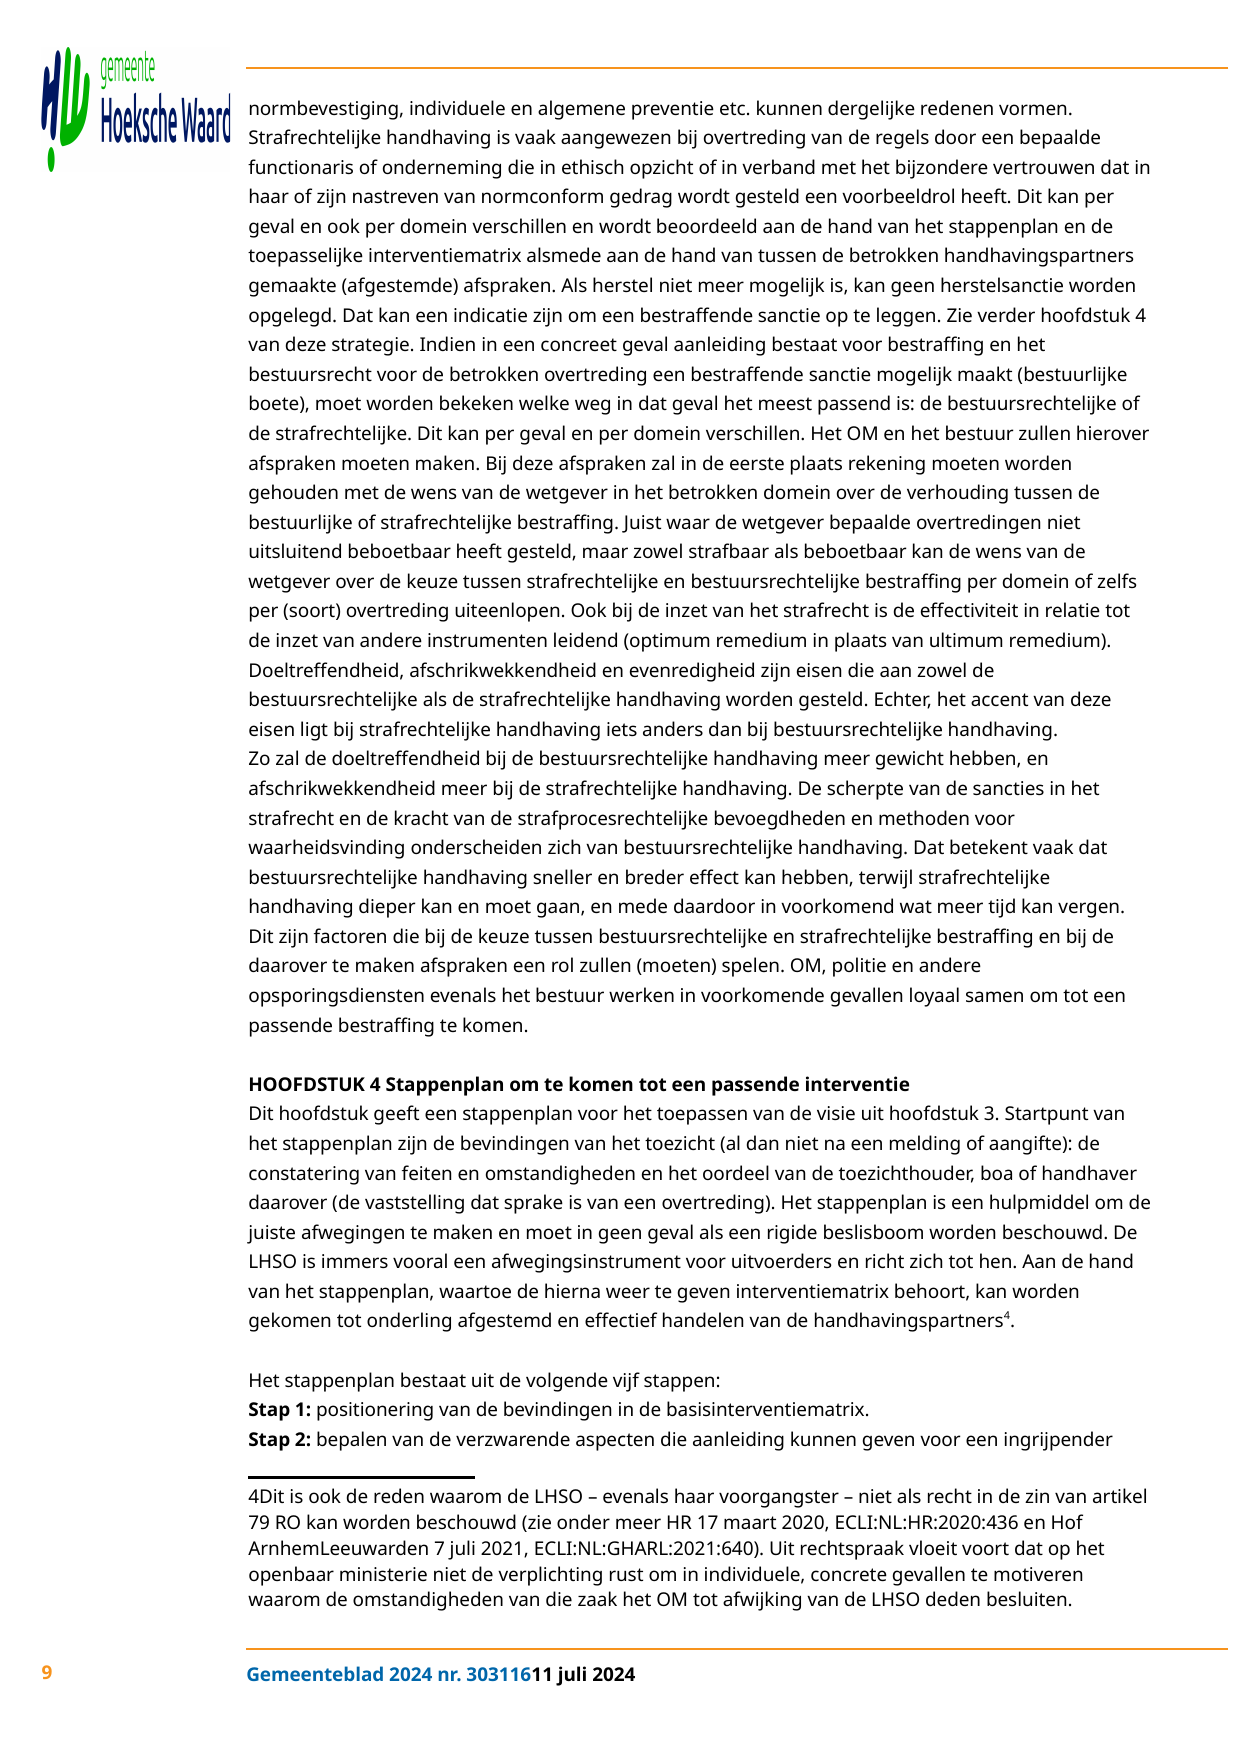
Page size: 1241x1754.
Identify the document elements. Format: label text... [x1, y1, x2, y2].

text Dit hoofdstuk geeft een stappenplan voor het toepassen van de visie uit hoofdstuk 3. Startpunt van het stappenplan zijn de bevindingen van het toezicht (al dan niet na een melding of aangifte): de constatering van feiten en omstandigheden en het oordeel van de toezichthouder, boa of handhaver daarover (de vaststelling dat sprake is van een overtreding). Het stappenplan is een hulpmiddel om de juiste afwegingen te maken en moet in geen geval als een rigide beslisboom worden beschouwd. De LHSO is immers vooral een afwegingsinstrument voor uitvoerders en richt zich tot hen. Aan de hand van het stappenplan, waartoe de hierna weer te geven interventiematrix behoort, kan worden gekomen tot onderling afgestemd en effectief handelen van de handhavingspartners. [248, 1101, 1152, 1333]
text Zo zal de doeltreffendheid bij de bestuursrechtelijke handhaving meer gewicht hebben, en afschrikwekkendheid meer bij de strafrechtelijke handhaving. De scherpte van de sancties in het strafrecht en de kracht van de strafprocesrechtelijke bevoegdheden en methoden voor waarheidsvinding onderscheiden zich van bestuursrechtelijke handhaving. Dat betekent vaak dat bestuursrechtelijke handhaving sneller en breder effect kan hebben, terwijl strafrechtelijke handhaving dieper kan en moet gaan, en mede daardoor in voorkomend wat meer tijd kan vergen. Dit zijn factoren die bij de keuze tussen bestuursrechtelijke en strafrechtelijke bestraffing en bij de daarover te maken afspraken een rol zullen (moeten) spelen. OM, politie en andere opsporingsdiensten evenals het bestuur werken in voorkomende gevallen loyaal samen om tot een passende bestraffing te komen. [248, 746, 1152, 1038]
text HOOFDSTUK 4 Stappenplan om te komen tot een passende interventie [248, 1071, 1152, 1097]
text Dit is ook de reden waarom de LHSO – evenals haar voorgangster – niet als recht in de zin van artikel 79 RO kan worden beschouwd (zie onder meer HR 17 maart 2020, ECLI:NL:HR:2020:436 en Hof Arnhem­Leeuwarden 7 juli 2021, ECLI:NL:GHARL:2021:640). Uit rechtspraak vloeit voort dat op het openbaar ministerie niet de verplichting rust om in individuele, concrete gevallen te motiveren waarom de omstandigheden van die zaak het OM tot afwijking van de LHSO deden besluiten. [248, 1483, 1152, 1612]
text Stap 1: positionering van de bevindingen in de basisinterventiematrix. [248, 1396, 1152, 1422]
picture [41, 47, 231, 172]
text Stap 2: bepalen van de verzwarende aspecten die aanleiding kunnen geven voor een ingrijpender [248, 1426, 1152, 1452]
text Het stappenplan bestaat uit de volgende vijf stappen: [248, 1367, 1152, 1393]
text normbevestiging, individuele en algemene preventie etc. kunnen dergelijke redenen vormen. Strafrechtelijke handhaving is vaak aangewezen bij overtreding van de regels door een bepaalde functionaris of onderneming die in ethisch opzicht of in verband met het bijzondere vertrouwen dat in haar of zijn nastreven van normconform gedrag wordt gesteld een voorbeeldrol heeft. Dit kan per geval en ook per domein verschillen en wordt beoordeeld aan de hand van het stappenplan en de toepasselijke interventiematrix alsmede aan de hand van tussen de betrokken handhavingspartners gemaakte (afgestemde) afspraken. Als herstel niet meer mogelijk is, kan geen herstelsanctie worden opgelegd. Dat kan een indicatie zijn om een bestraffende sanctie op te leggen. Zie verder hoofdstuk 4 van deze strategie. Indien in een concreet geval aanleiding bestaat voor bestraffing en het bestuursrecht voor de betrokken overtreding een bestraffende sanctie mogelijk maakt (bestuurlijke boete), moet worden bekeken welke weg in dat geval het meest passend is: de bestuursrechtelijke of de strafrechtelijke. Dit kan per geval en per domein verschillen. Het OM en het bestuur zullen hierover afspraken moeten maken. Bij deze afspraken zal in de eerste plaats rekening moeten worden gehouden met de wens van de wetgever in het betrokken domein over de verhouding tussen de bestuurlijke of strafrechtelijke bestraffing. Juist waar de wetgever bepaalde overtredingen niet uitsluitend beboetbaar heeft gesteld, maar zowel strafbaar als beboetbaar kan de wens van de wetgever over de keuze tussen strafrechtelijke en bestuursrechtelijke bestraffing per domein of zelfs per (soort) overtreding uiteenlopen. Ook bij de inzet van het strafrecht is de effectiviteit in relatie tot de inzet van andere instrumenten leidend (optimum remedium in plaats van ultimum remedium). Doeltreffendheid, afschrikwekkendheid en evenredigheid zijn eisen die aan zowel de bestuursrechtelijke als de strafrechtelijke handhaving worden gesteld. Echter, het accent van deze eisen ligt bij strafrechtelijke handhaving iets anders dan bij bestuursrechtelijke handhaving. [248, 95, 1152, 742]
